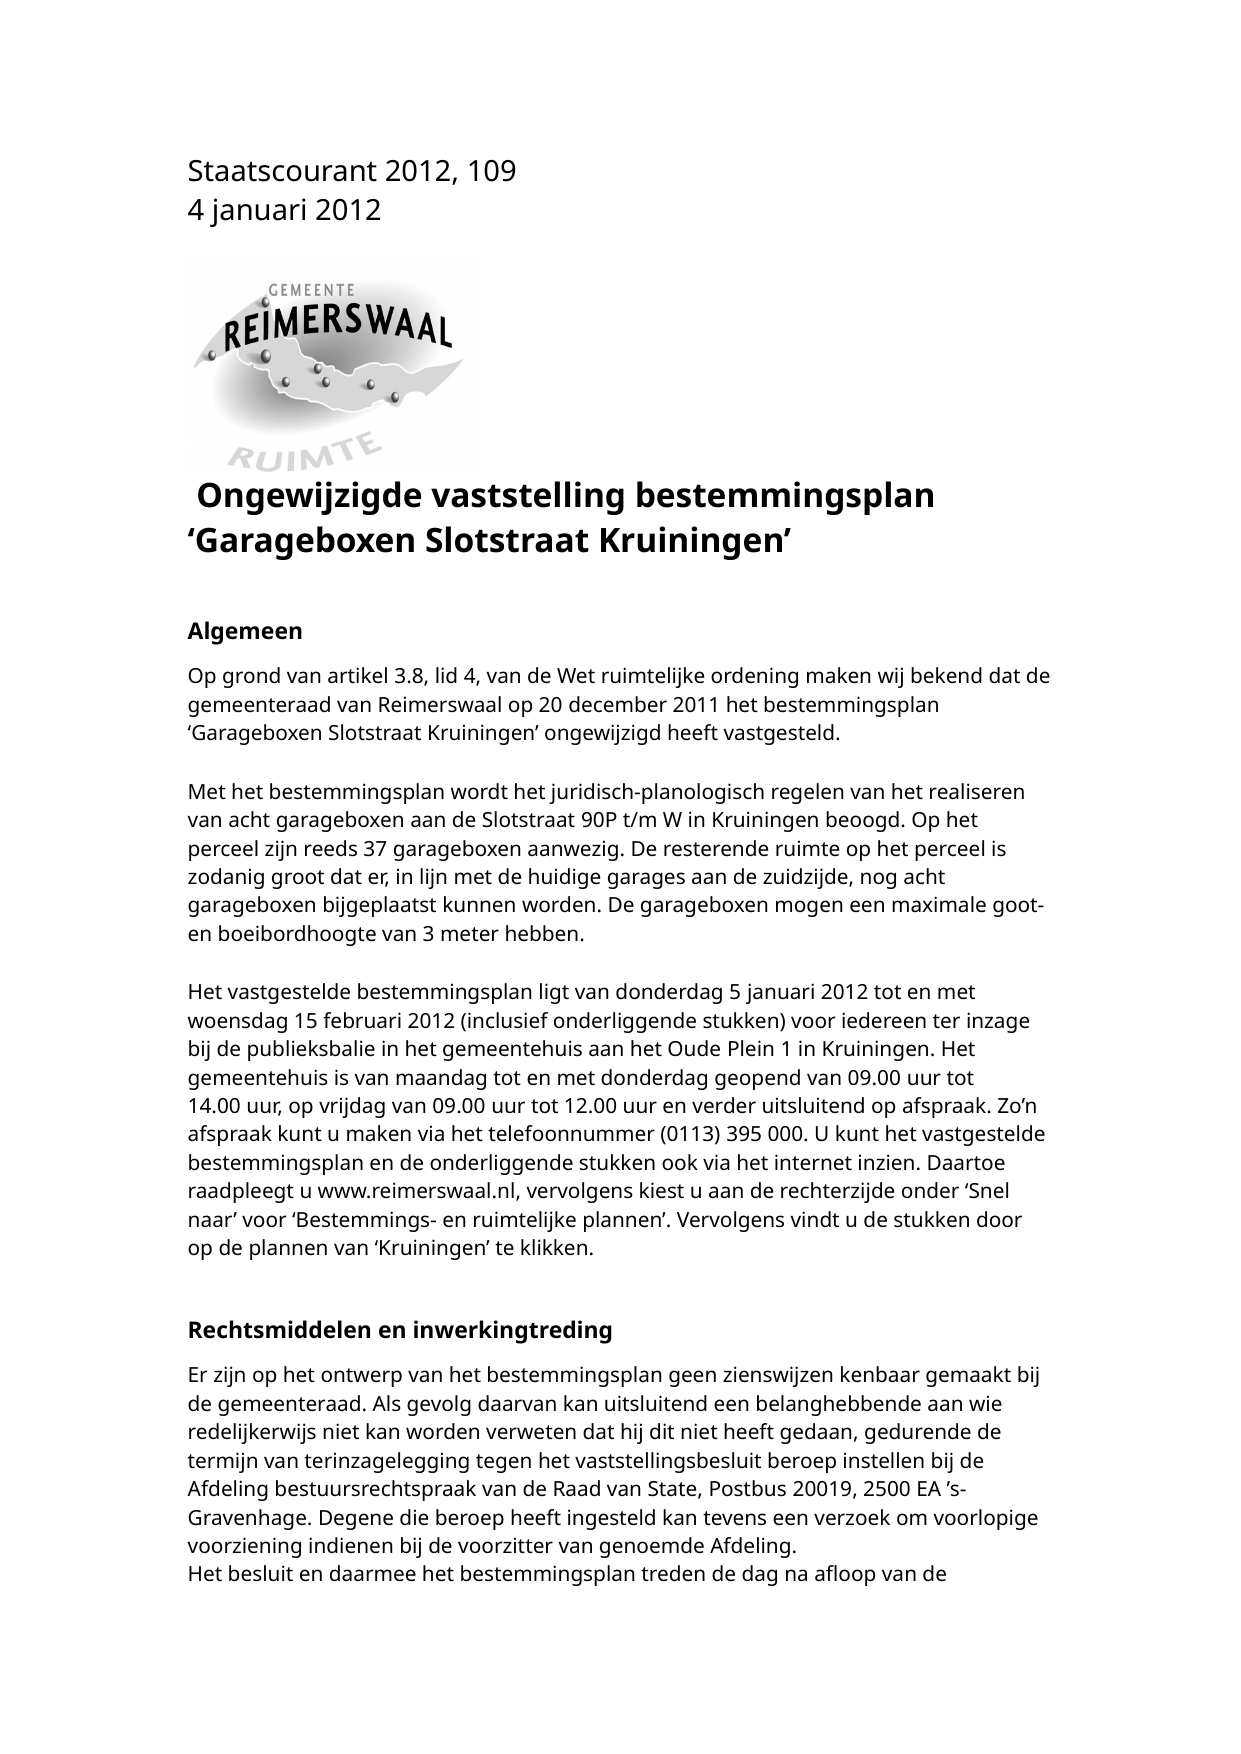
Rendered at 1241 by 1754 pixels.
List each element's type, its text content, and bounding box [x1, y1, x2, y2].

subtitle Algemeen [187, 615, 1053, 646]
text Er zijn op het ontwerp van het bestemmingsplan geen zienswijzen kenbaar gemaakt bij de gemeenteraad. Als gevolg daarvan kan uitsluitend een belanghebbende aan wie redelijkerwijs niet kan worden verweten dat hij dit niet heeft gedaan, gedurende de termijn van terinzagelegging tegen het vaststellingsbesluit beroep instellen bij de Afdeling bestuursrechtspraak van de Raad van State, Postbus 20019, 2500 EA ’s-Gravenhage. Degene die beroep heeft ingesteld kan tevens een verzoek om voorlopige voorziening indienen bij de voorzitter van genoemde Afdeling. [187, 1361, 1053, 1559]
text Het besluit en daarmee het bestemmingsplan treden de dag na afloop van de [187, 1559, 1053, 1588]
text Het vastgestelde bestemmingsplan ligt van donderdag 5 januari 2012 tot en met woensdag 15 februari 2012 (inclusief onderliggende stukken) voor iedereen ter inzage bij de publieksbalie in het gemeentehuis aan het Oude Plein 1 in Kruiningen. Het gemeentehuis is van maandag tot en met donderdag geopend van 09.00 uur tot 14.00 uur, op vrijdag van 09.00 uur tot 12.00 uur en verder uitsluitend op afspraak. Zo’n afspraak kunt u maken via het telefoonnummer (0113) 395 000. U kunt het vastgestelde bestemmingsplan en de onderliggende stukken ook via het internet inzien. Daartoe raadpleegt u www.reimerswaal.nl, vervolgens kiest u aan de rechterzijde onder ‘Snel naar’ voor ‘Bestemmings- en ruimtelijke plannen’. Vervolgens vindt u de stukken door op de plannen van ‘Kruiningen’ te klikken. [187, 977, 1053, 1262]
text Met het bestemmingsplan wordt het juridisch-planologisch regelen van het realiseren van acht garageboxen aan de Slotstraat 90P t/m W in Kruiningen beoogd. Op het perceel zijn reeds 37 garageboxen aanwezig. De resterende ruimte op het perceel is zodanig groot dat er, in lijn met de huidige garages aan de zuidzijde, nog acht garageboxen bijgeplaatst kunnen worden. De garageboxen mogen een maximale goot- en boeibordhoogte van 3 meter hebben. [187, 777, 1053, 947]
text Staatscourant 2012, 109 [187, 150, 1053, 190]
text 4 januari 2012 [187, 190, 1053, 229]
subtitle Rechtsmiddelen en inwerkingtreding [187, 1314, 1053, 1346]
text Op grond van artikel 3.8, lid 4, van de Wet ruimtelijke ordening maken wij bekend dat de gemeenteraad van Reimerswaal op 20 december 2011 het bestemmingsplan ‘Garageboxen Slotstraat Kruiningen’ ongewijzigd heeft vastgesteld. [187, 661, 1053, 747]
subtitle Ongewijzigde vaststelling bestemmingsplan ‘Garageboxen Slotstraat Kruiningen’ [187, 271, 1053, 563]
picture [187, 258, 477, 472]
